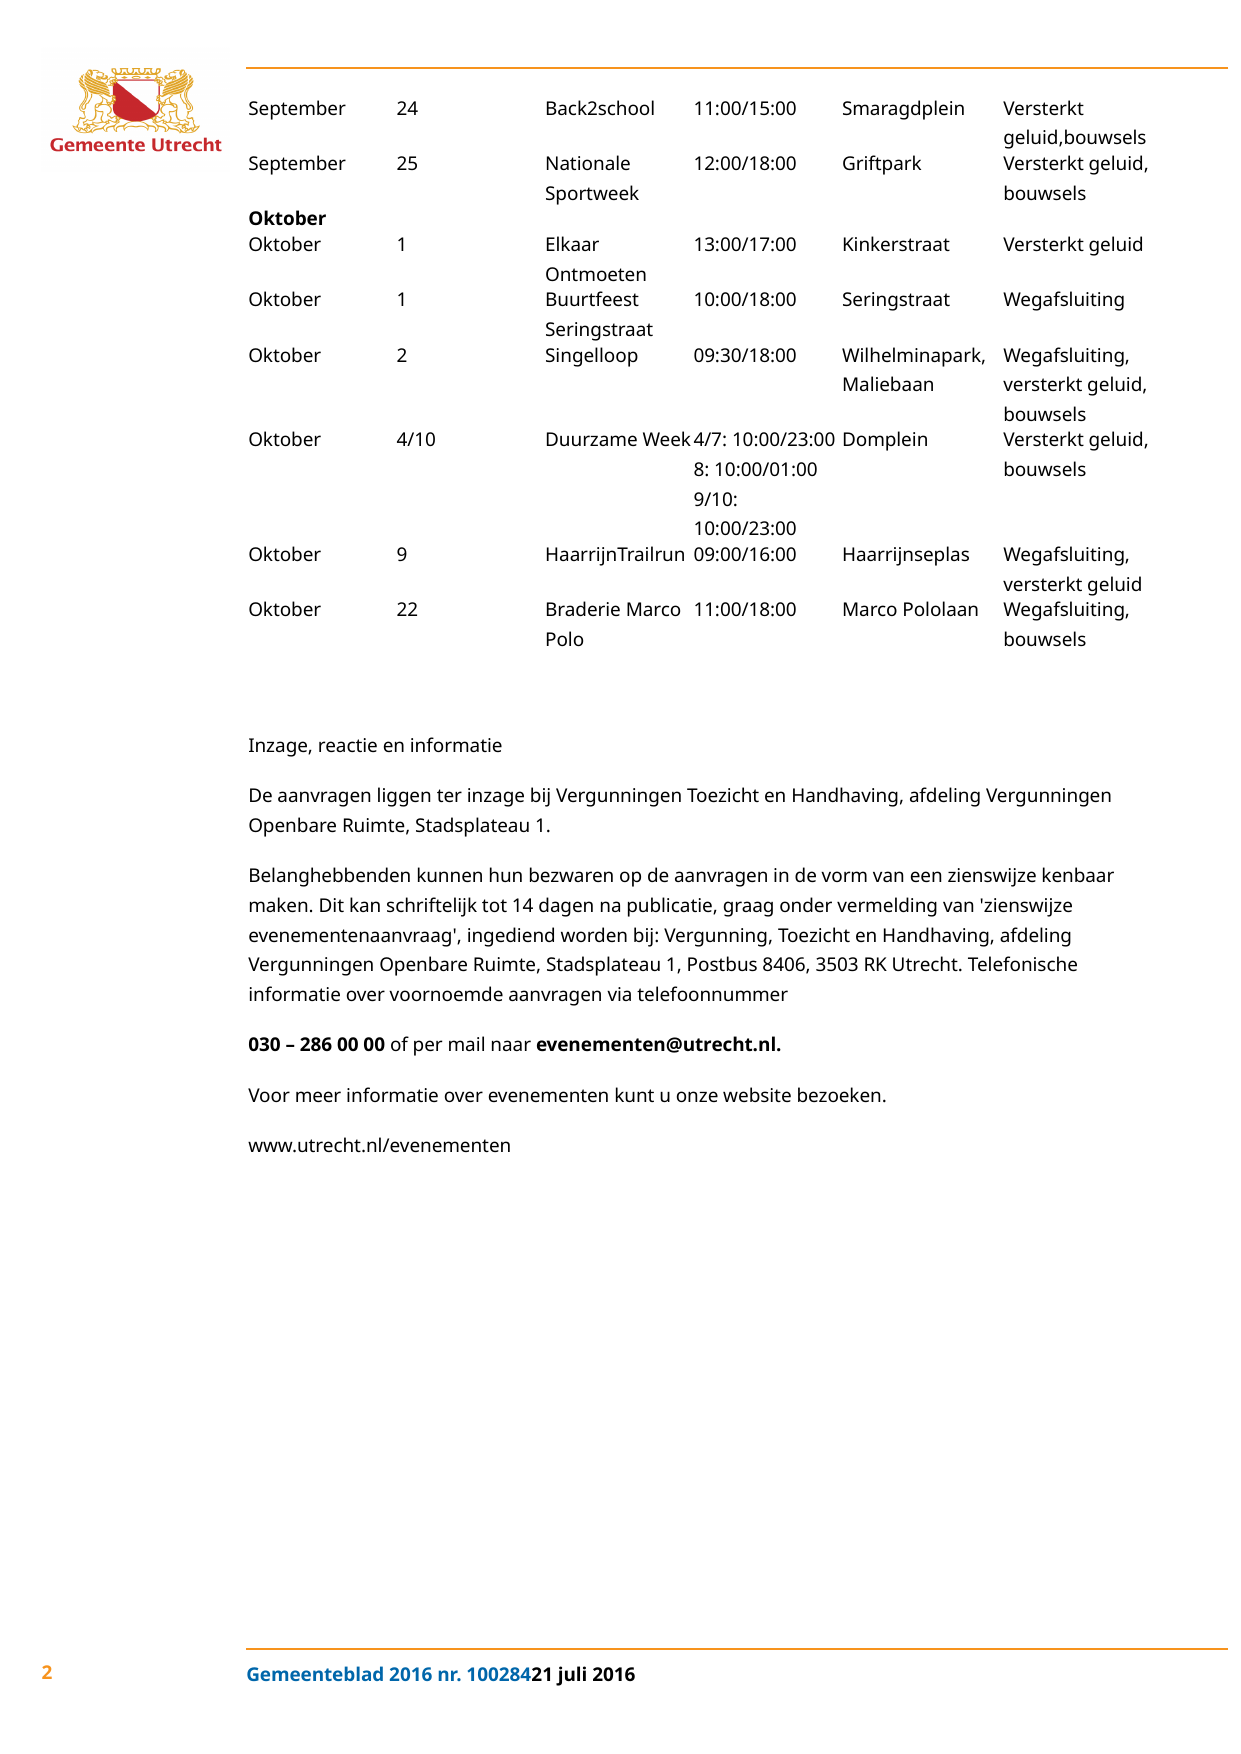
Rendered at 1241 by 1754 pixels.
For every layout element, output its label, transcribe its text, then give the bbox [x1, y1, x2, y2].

table_cell [248, 703, 1152, 729]
table_cell 1 [396, 231, 545, 286]
table_cell 25 [396, 150, 545, 205]
table_cell 9 [396, 541, 545, 596]
table_cell 10:00/18:00 [693, 286, 842, 342]
table_cell [396, 678, 545, 703]
table_cell September [248, 95, 396, 150]
table_cell Singelloop [545, 342, 693, 427]
text Belanghebbenden kunnen hun bezwaren op de aanvragen in de vorm van een zienswijze kenbaar maken. Dit kan schriftelijk tot 14 dagen na publicatie, graag onder vermelding van 'zienswijze evenementenaanvraag', ingediend worden bij: Vergunning, Toezicht en Handhaving, afdeling Vergunningen Openbare Ruimte, Stadsplateau 1, Postbus 8406, 3503 RK Utrecht. Telefonische informatie over voornoemde aanvragen via telefoonnummer [248, 863, 1152, 1007]
table_cell Oktober [248, 342, 396, 427]
table_cell Smaragdplein [842, 95, 1003, 150]
text De aanvragen liggen ter inzage bij Vergunningen Toezicht en Handhaving, afdeling Vergunningen Openbare Ruimte, Stadsplateau 1. [248, 783, 1152, 838]
table_cell Seringstraat [842, 286, 1003, 342]
table_cell 13:00/17:00 [693, 231, 842, 286]
table_cell Wegafsluiting, versterkt geluid, bouwsels [1003, 342, 1152, 427]
table_cell Versterkt geluid, bouwsels [1003, 150, 1152, 205]
table_cell Wegafsluiting, versterkt geluid [1003, 541, 1152, 596]
table_cell Oktober [248, 427, 396, 541]
table_cell Griftpark [842, 150, 1003, 205]
table_cell [1003, 678, 1152, 703]
table_cell [248, 652, 1152, 677]
table_cell Marco Pololaan [842, 596, 1003, 652]
table_cell 11:00/18:00 [693, 596, 842, 652]
table_cell 09:00/16:00 [693, 541, 842, 596]
table_cell [545, 678, 693, 703]
table_cell Braderie Marco Polo [545, 596, 693, 652]
text Inzage, reactie en informatie [248, 732, 1152, 758]
table_cell Kinkerstraat [842, 231, 1003, 286]
table_cell Oktober [248, 541, 396, 596]
table_cell 22 [396, 596, 545, 652]
table_cell [248, 678, 396, 703]
table_cell Buurtfeest Seringstraat [545, 286, 693, 342]
table_cell Oktober [248, 205, 1152, 231]
table_cell 11:00/15:00 [693, 95, 842, 150]
table_cell 12:00/18:00 [693, 150, 842, 205]
picture [41, 47, 231, 172]
table_cell Versterkt geluid,bouwsels [1003, 95, 1152, 150]
table_cell Oktober [248, 286, 396, 342]
table_cell Elkaar Ontmoeten [545, 231, 693, 286]
table_cell Back2school [545, 95, 693, 150]
text Voor meer informatie over evenementen kunt u onze website bezoeken. [248, 1082, 1152, 1107]
table_cell 09:30/18:00 [693, 342, 842, 427]
table_cell [693, 678, 842, 703]
table_cell Nationale Sportweek [545, 150, 693, 205]
table_cell Oktober [248, 231, 396, 286]
table_cell Wegafsluiting [1003, 286, 1152, 342]
table_cell Duurzame Week [545, 427, 693, 541]
table_cell 4/7: 10:00/23:00 8: 10:00/01:00 9/10: 10:00/23:00 [693, 427, 842, 541]
table_cell Wilhelminapark, Maliebaan [842, 342, 1003, 427]
table_cell Domplein [842, 427, 1003, 541]
table_cell 24 [396, 95, 545, 150]
table_cell 1 [396, 286, 545, 342]
table_cell [842, 678, 1003, 703]
table_cell 4/10 [396, 427, 545, 541]
table_cell Wegafsluiting, bouwsels [1003, 596, 1152, 652]
table_cell Oktober [248, 596, 396, 652]
text 030 – 286 00 00 of per mail naar evenementen@utrecht.nl. [248, 1031, 1152, 1057]
table_cell 2 [396, 342, 545, 427]
table_cell Versterkt geluid [1003, 231, 1152, 286]
table_cell HaarrijnTrailrun [545, 541, 693, 596]
table_cell Haarrijnseplas [842, 541, 1003, 596]
table_cell September [248, 150, 396, 205]
text www.utrecht.nl/evenementen [248, 1132, 1152, 1158]
table_cell Versterkt geluid, bouwsels [1003, 427, 1152, 541]
